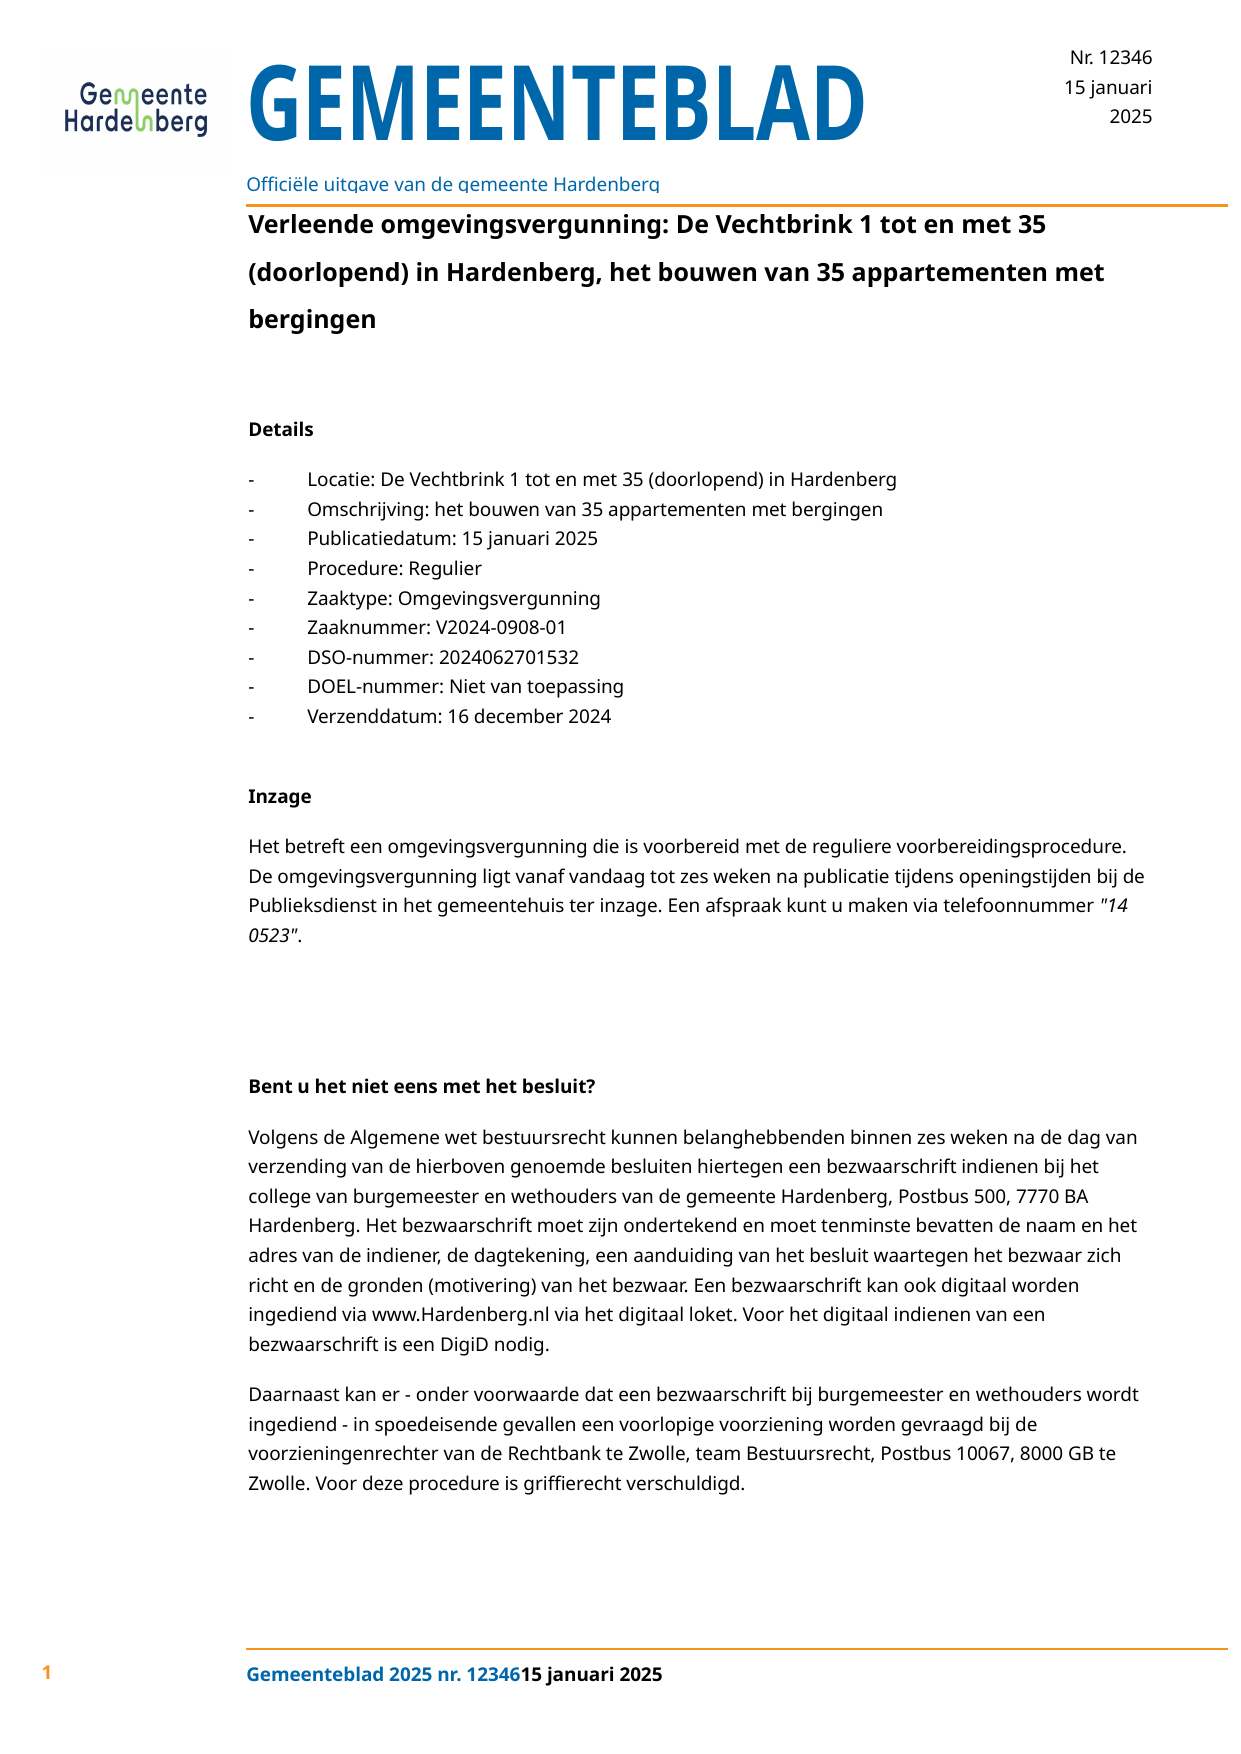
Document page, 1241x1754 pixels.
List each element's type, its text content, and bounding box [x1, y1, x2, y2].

list Procedure: Regulier [248, 555, 1152, 581]
text Verleende omgevingsvergunning: De Vechtbrink 1 tot en met 35 (doorlopend) in Hardenberg, het bouwen van 35 appartementen met bergingen [248, 207, 1152, 336]
list Locatie: De Vechtbrink 1 tot en met 35 (doorlopend) in Hardenberg [248, 466, 1152, 492]
list Omschrijving: het bouwen van 35 appartementen met bergingen [248, 496, 1152, 522]
list Zaaktype: Omgevingsvergunning [248, 585, 1152, 610]
list DOEL-nummer: Niet van toepassing [248, 673, 1152, 699]
text Daarnaast kan er - onder voorwaarde dat een bezwaarschrift bij burgemeester en wethouders wordt ingediend - in spoedeisende gevallen een voorlopige voorziening worden gevraagd bij de voorzieningenrechter van de Rechtbank te Zwolle, team Bestuursrecht, Postbus 10067, 8000 GB te Zwolle. Voor deze procedure is griffierecht verschuldigd. [248, 1381, 1152, 1496]
list Publicatiedatum: 15 januari 2025 [248, 526, 1152, 551]
text Bent u het niet eens met het besluit? [248, 1073, 1152, 1099]
text Volgens de Algemene wet bestuursrecht kunnen belanghebbenden binnen zes weken na de dag van verzending van de hierboven genoemde besluiten hiertegen een bezwaarschrift indienen bij het college van burgemeester en wethouders van de gemeente Hardenberg, Postbus 500, 7770 BA Hardenberg. Het bezwaarschrift moet zijn ondertekend en moet tenminste bevatten de naam en het adres van de indiener, de dagtekening, een aanduiding van het besluit waartegen het bezwaar zich richt en de gronden (motivering) van het bezwaar. Een bezwaarschrift kan ook digitaal worden ingediend via www.Hardenberg.nl via het digitaal loket. Voor het digitaal indienen van een bezwaarschrift is een DigiD nodig. [248, 1124, 1152, 1357]
list Zaaknummer: V2024-0908-01 [248, 614, 1152, 640]
text Details [248, 416, 1152, 442]
text Het betreft een omgevingsvergunning die is voorbereid met de reguliere voorbereidingsprocedure. De omgevingsvergunning ligt vanaf vandaag tot zes weken na publicatie tijdens openingstijden bij de Publieksdienst in het gemeentehuis ter inzage. Een afspraak kunt u maken via telefoonnummer "14 0523". [248, 833, 1152, 948]
list Verzenddatum: 16 december 2024 [248, 703, 1152, 729]
list DSO-nummer: 2024062701532 [248, 644, 1152, 669]
text Inzage [248, 783, 1152, 809]
picture [41, 47, 231, 172]
